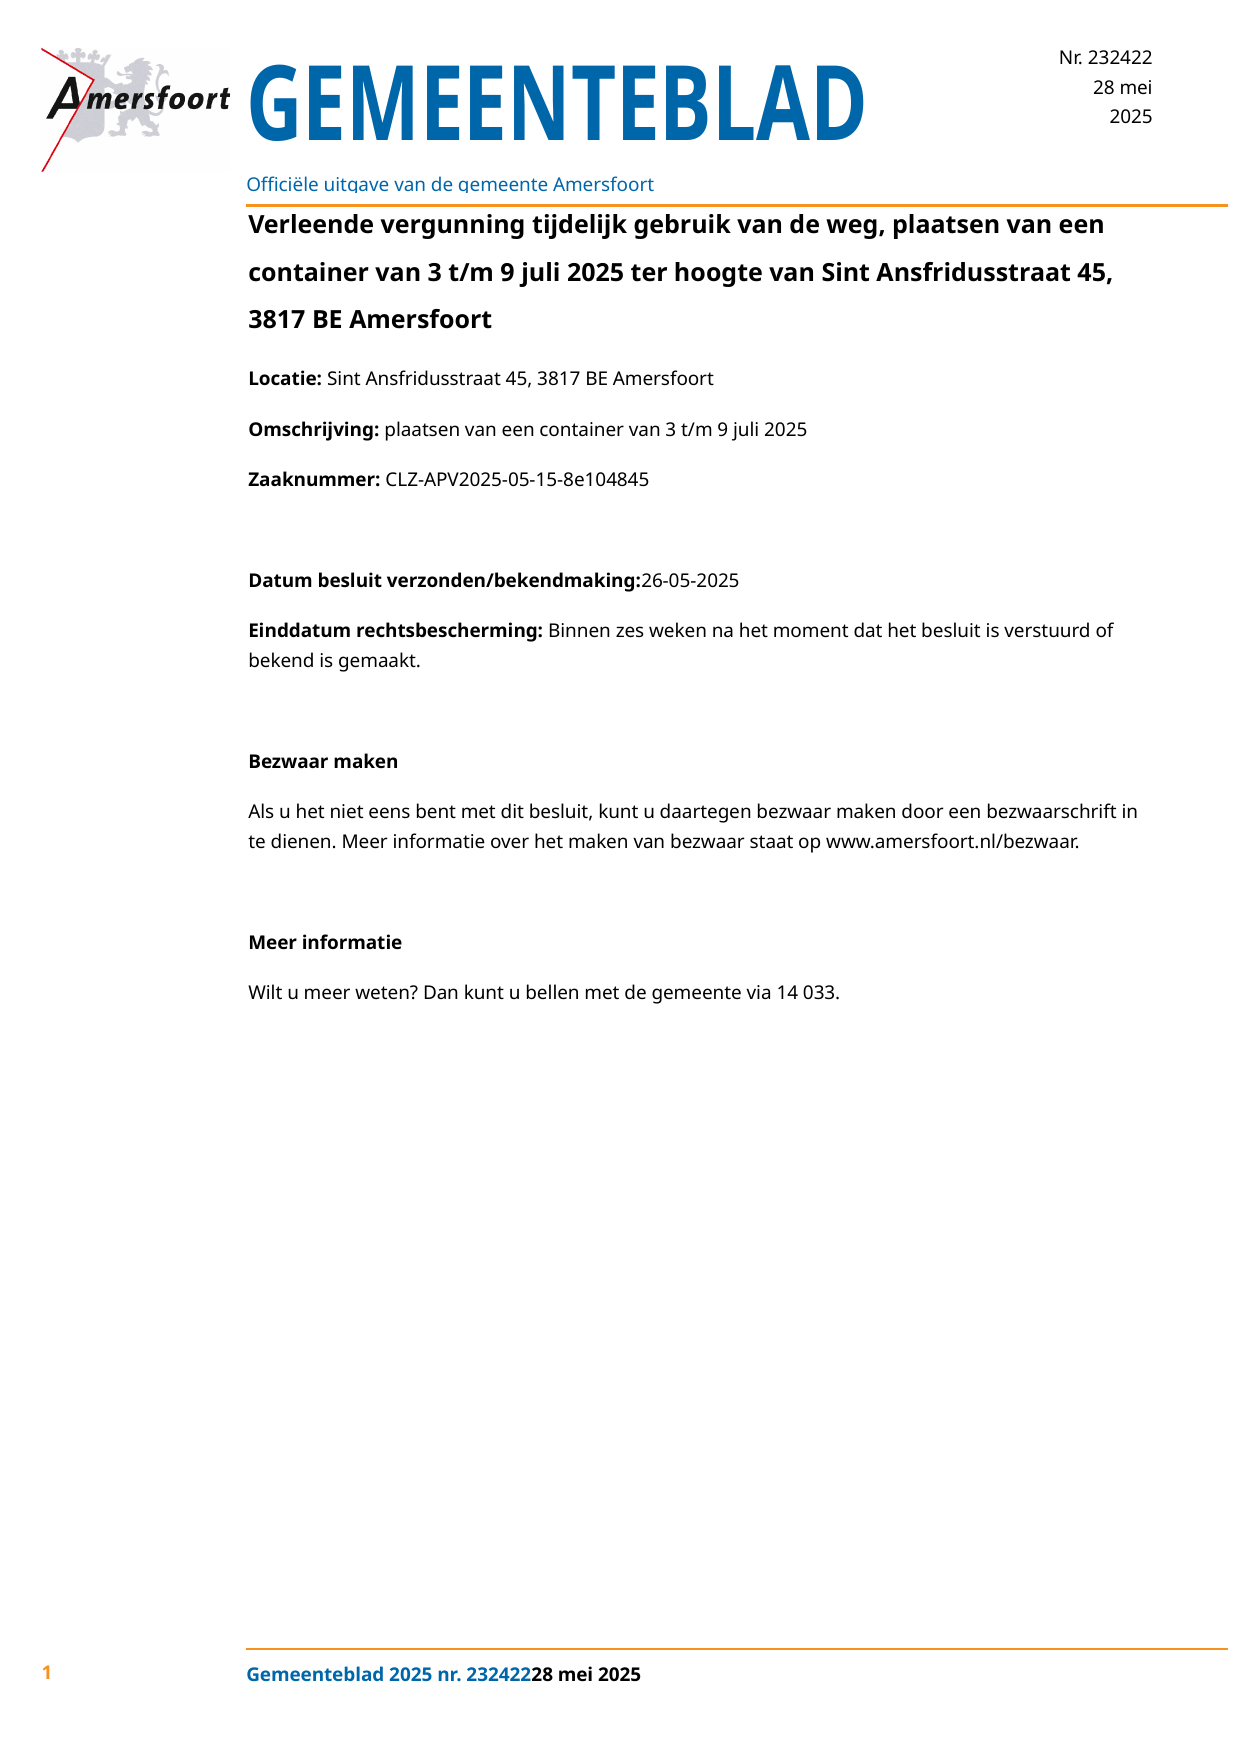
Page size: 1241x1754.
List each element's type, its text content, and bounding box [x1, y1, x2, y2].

text Verleende vergunning tijdelijk gebruik van de weg, plaatsen van een container van 3 t/m 9 juli 2025 ter hoogte van Sint Ansfridusstraat 45, 3817 BE Amersfoort [248, 207, 1152, 336]
text Omschrijving: plaatsen van een container van 3 t/m 9 juli 2025 [248, 416, 1152, 442]
text Einddatum rechtsbescherming: Binnen zes weken na het moment dat het besluit is verstuurd of bekend is gemaakt. [248, 618, 1152, 673]
text Wilt u meer weten? Dan kunt u bellen met de gemeente via 14 033. [248, 979, 1152, 1005]
text Locatie: Sint Ansfridusstraat 45, 3817 BE Amersfoort [248, 366, 1152, 391]
text Datum besluit verzonden/bekendmaking:26-05-2025 [248, 567, 1152, 593]
picture [41, 47, 231, 172]
text Zaaknummer: CLZ-APV2025-05-15-8e104845 [248, 466, 1152, 492]
text Meer informatie [248, 929, 1152, 954]
text Als u het niet eens bent met dit besluit, kunt u daartegen bezwaar maken door een bezwaarschrift in te dienen. Meer informatie over het maken van bezwaar staat op www.amersfoort.nl/bezwaar. [248, 798, 1152, 854]
text Bezwaar maken [248, 748, 1152, 774]
